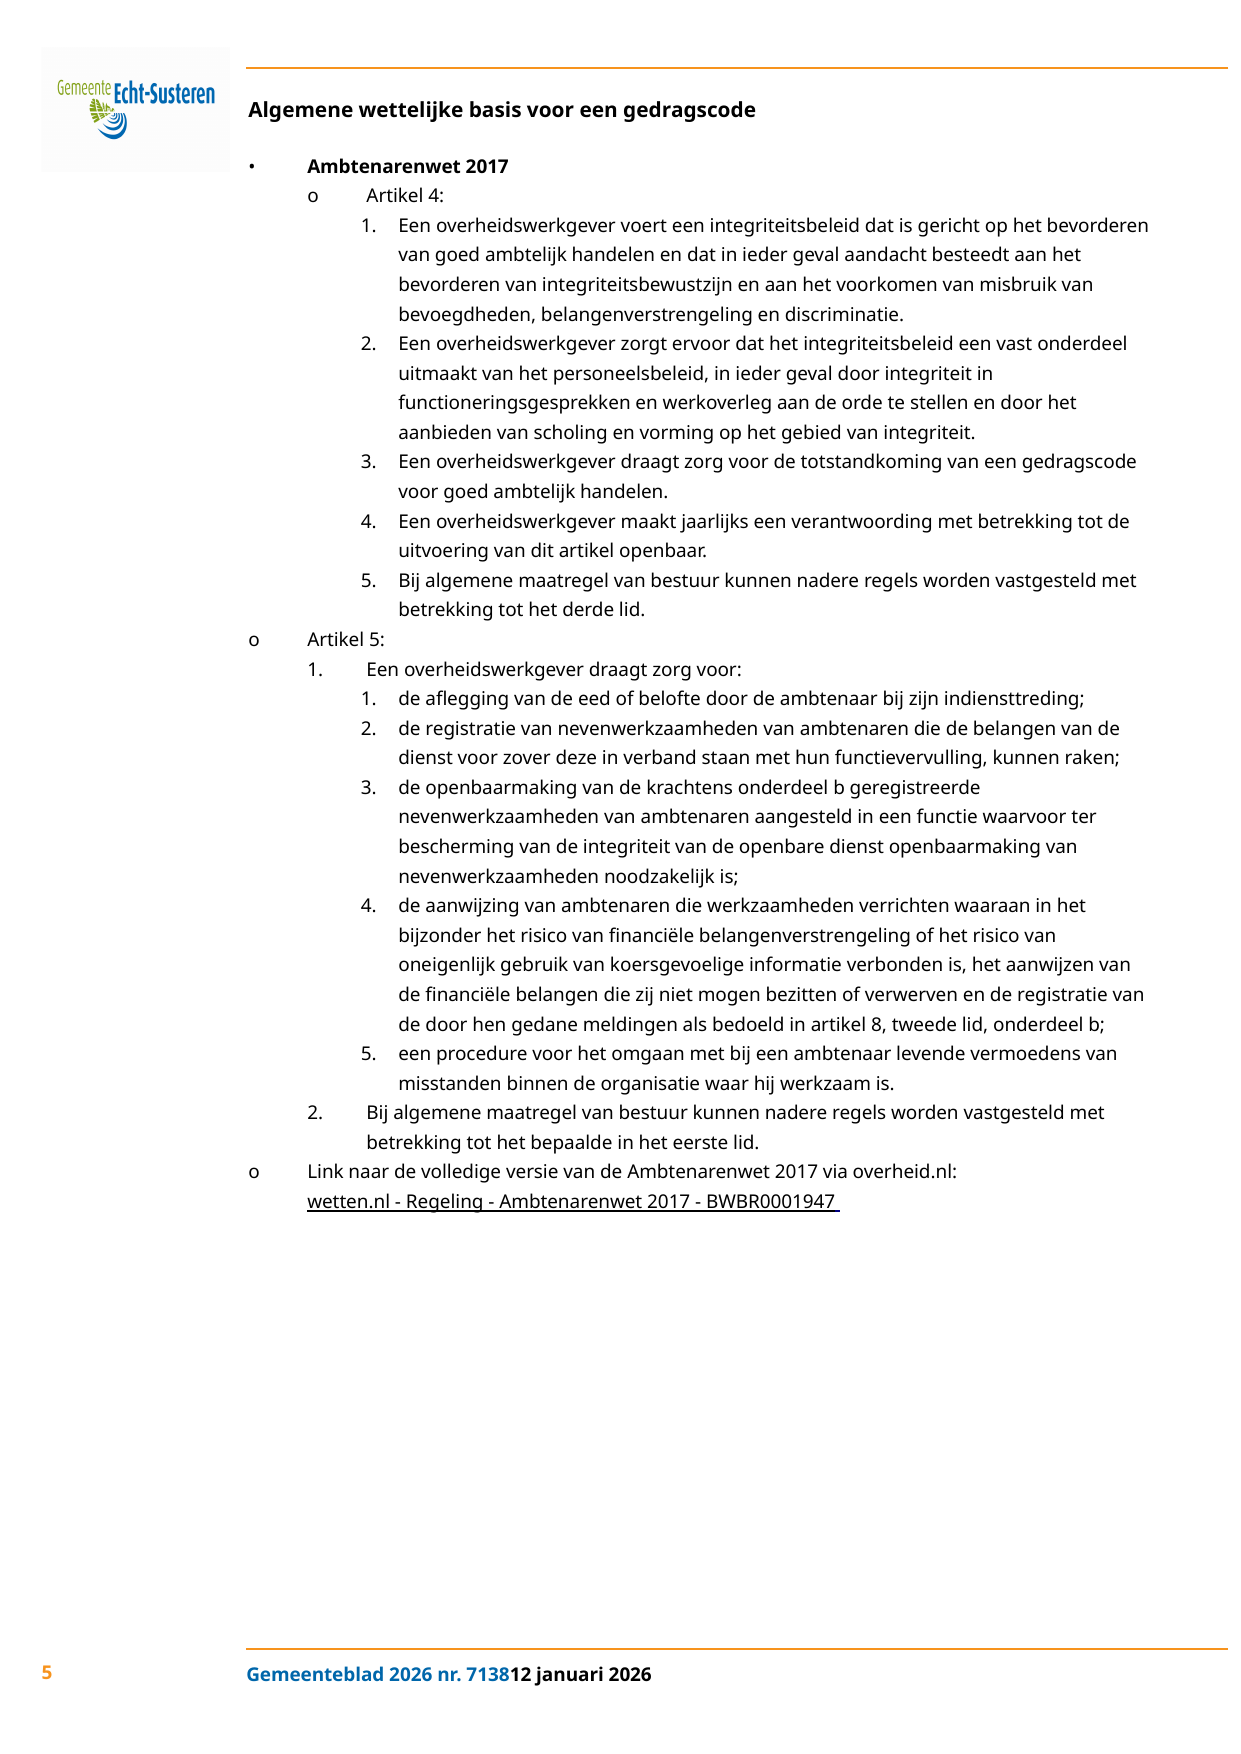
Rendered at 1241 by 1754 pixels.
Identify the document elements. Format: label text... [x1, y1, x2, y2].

list Een overheidswerkgever zorgt ervoor dat het integriteitsbeleid een vast onderdeel uitmaakt van het personeelsbeleid, in ieder geval door integriteit in functioneringsgesprekken en werkoverleg aan de orde te stellen en door het aanbieden van scholing en vorming op het gebied van integriteit. [361, 330, 1152, 445]
list Een overheidswerkgever draagt zorg voor: [307, 656, 1152, 682]
list de aanwijzing van ambtenaren die werkzaamheden verrichten waaraan in het bijzonder het risico van financiële belangenverstrengeling of het risico van oneigenlijk gebruik van koersgevoelige informatie verbonden is, het aanwijzen van de financiële belangen die zij niet mogen bezitten of verwerven en de registratie van de door hen gedane meldingen als bedoeld in artikel 8, tweede lid, onderdeel b; [361, 892, 1152, 1037]
list Ambtenarenwet 2017 [248, 153, 1152, 179]
list Bij algemene maatregel van bestuur kunnen nadere regels worden vastgesteld met betrekking tot het bepaalde in het eerste lid. [307, 1099, 1152, 1155]
list Link naar de volledige versie van de Ambtenarenwet 2017 via overheid.nl: [248, 1159, 1152, 1184]
list Bij algemene maatregel van bestuur kunnen nadere regels worden vastgesteld met betrekking tot het derde lid. [361, 567, 1152, 622]
list de registratie van nevenwerkzaamheden van ambtenaren die de belangen van de dienst voor zover deze in verband staan met hun functievervulling, kunnen raken; [361, 715, 1152, 770]
list de openbaarmaking van de krachtens onderdeel b geregistreerde nevenwerkzaamheden van ambtenaren aangesteld in een functie waarvoor ter bescherming van de integriteit van de openbare dienst openbaarmaking van nevenwerkzaamheden noodzakelijk is; [361, 774, 1152, 889]
list Een overheidswerkgever maakt jaarlijks een verantwoording met betrekking tot de uitvoering van dit artikel openbaar. [361, 508, 1152, 563]
list Een overheidswerkgever voert een integriteitsbeleid dat is gericht op het bevorderen van goed ambtelijk handelen en dat in ieder geval aandacht besteedt aan het bevorderen van integriteitsbewustzijn en aan het voorkomen van misbruik van bevoegdheden, belangenverstrengeling en discriminatie. [361, 212, 1152, 327]
list Een overheidswerkgever draagt zorg voor de totstandkoming van een gedragscode voor goed ambtelijk handelen. [361, 449, 1152, 504]
list wetten.nl - Regeling - Ambtenarenwet 2017 - BWBR0001947 [248, 1188, 1152, 1214]
picture [41, 47, 231, 172]
text Algemene wettelijke basis voor een gedragscode [248, 95, 1152, 123]
list Artikel 4: [307, 182, 1152, 208]
list de aflegging van de eed of belofte door de ambtenaar bij zijn indiensttreding; [361, 685, 1152, 711]
list Artikel 5: [248, 626, 1152, 652]
list een procedure voor het omgaan met bij een ambtenaar levende vermoedens van misstanden binnen de organisatie waar hij werkzaam is. [361, 1040, 1152, 1096]
